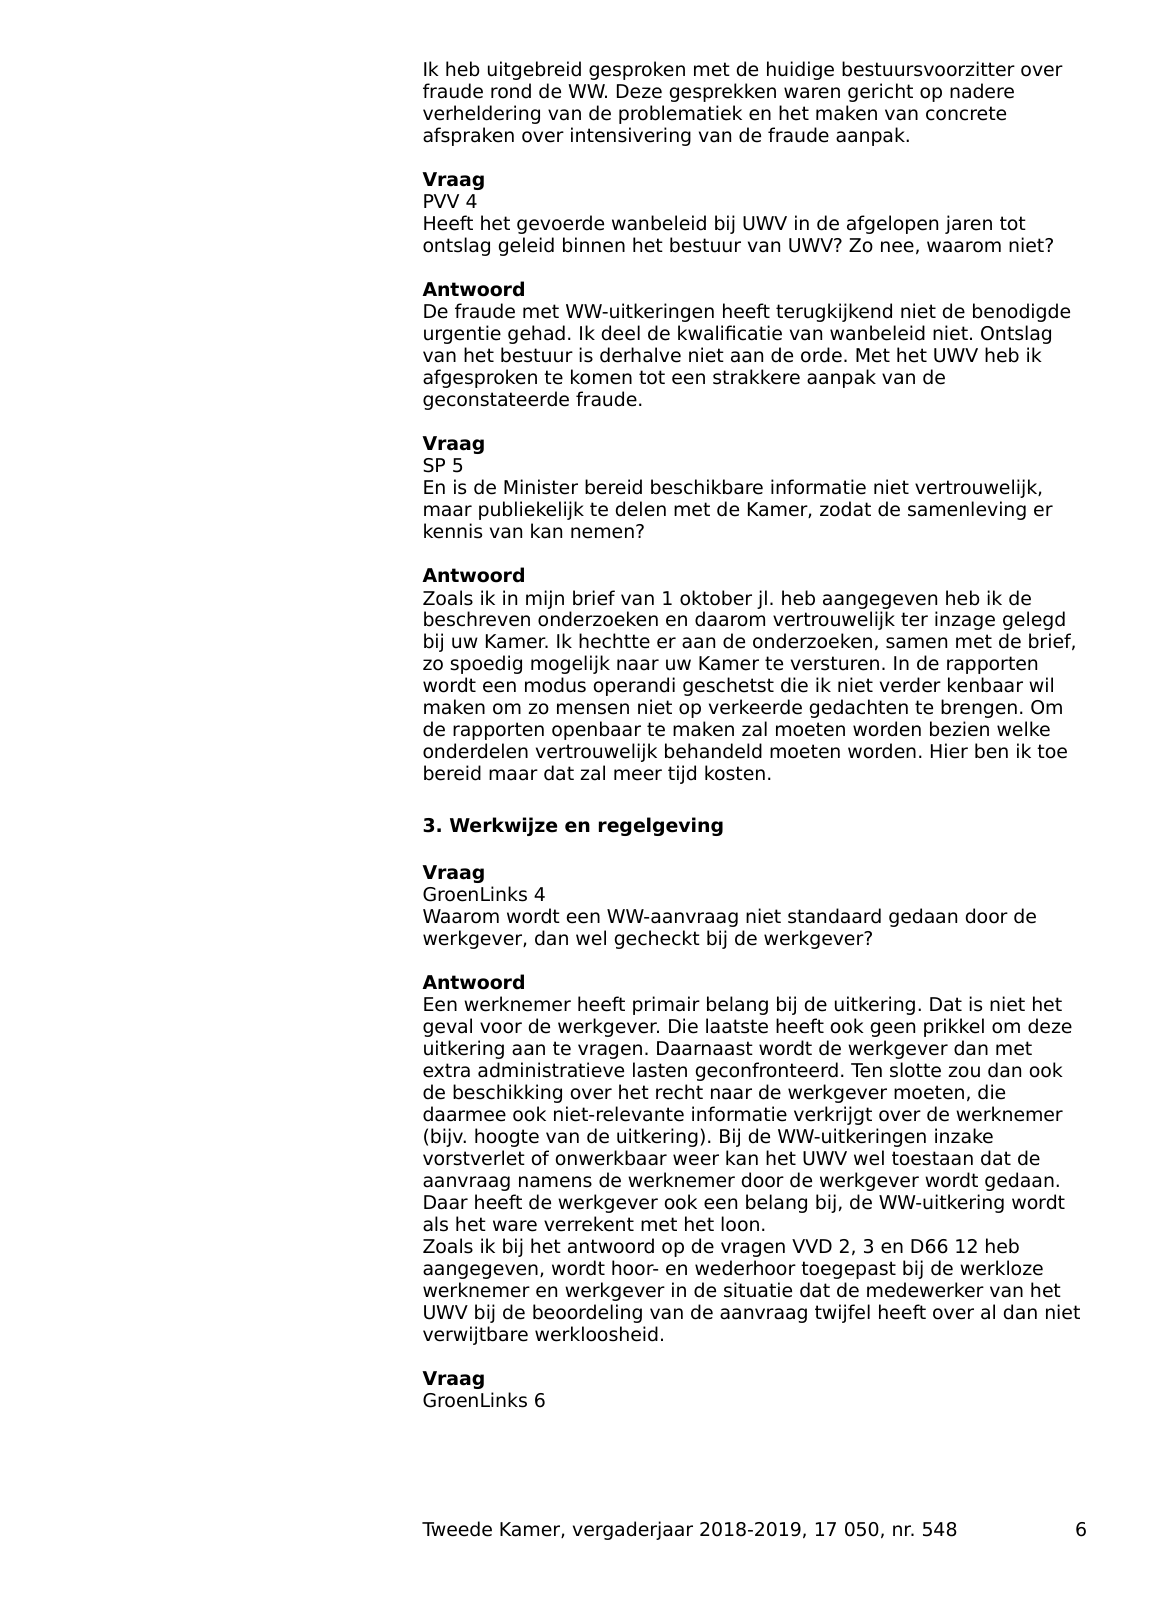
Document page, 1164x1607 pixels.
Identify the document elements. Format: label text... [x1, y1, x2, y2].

text De fraude met WW-uitkeringen heeft terugkijkend niet de benodigde urgentie gehad. Ik deel de kwalificatie van wanbeleid niet. Ontslag van het bestuur is derhalve niet aan de orde. Met het UWV heb ik afgesproken te komen tot een strakkere aanpak van de geconstateerde fraude. [422, 301, 1087, 411]
text Vraag [422, 433, 1087, 455]
text GroenLinks 6 [422, 1390, 1087, 1412]
text Vraag [422, 1368, 1087, 1390]
text Antwoord [422, 565, 1087, 587]
text GroenLinks 4 [422, 884, 1087, 906]
text PVV 4 [422, 191, 1087, 213]
subtitle 3. Werkwijze en regelgeving [422, 815, 1087, 837]
text Vraag [422, 862, 1087, 884]
text Ik heb uitgebreid gesproken met de huidige bestuursvoorzitter over fraude rond de WW. Deze gesprekken waren gericht op nadere verheldering van de problematiek en het maken van concrete afspraken over intensivering van de fraude aanpak. [422, 59, 1087, 147]
text Vraag [422, 169, 1087, 191]
text Waarom wordt een WW-aanvraag niet standaard gedaan door de werkgever, dan wel gecheckt bij de werkgever? [422, 906, 1087, 950]
text En is de Minister bereid beschikbare informatie niet vertrouwelijk, maar publiekelijk te delen met de Kamer, zodat de samenleving er kennis van kan nemen? [422, 477, 1087, 543]
text SP 5 [422, 455, 1087, 477]
text Een werknemer heeft primair belang bij de uitkering. Dat is niet het geval voor de werkgever. Die laatste heeft ook geen prikkel om deze uitkering aan te vragen. Daarnaast wordt de werkgever dan met extra administratieve lasten geconfronteerd. Ten slotte zou dan ook de beschikking over het recht naar de werkgever moeten, die daarmee ook niet-relevante informatie verkrijgt over de werknemer (bijv. hoogte van de uitkering). Bij de WW-uitkeringen inzake vorstverlet of onwerkbaar weer kan het UWV wel toestaan dat de aanvraag namens de werknemer door de werkgever wordt gedaan. Daar heeft de werkgever ook een belang bij, de WW-uitkering wordt als het ware verrekent met het loon. [422, 994, 1087, 1236]
text Heeft het gevoerde wanbeleid bij UWV in de afgelopen jaren tot ontslag geleid binnen het bestuur van UWV? Zo nee, waarom niet? [422, 213, 1087, 257]
text Zoals ik bij het antwoord op de vragen VVD 2, 3 en D66 12 heb aangegeven, wordt hoor- en wederhoor toegepast bij de werkloze werknemer en werkgever in de situatie dat de medewerker van het UWV bij de beoordeling van de aanvraag twijfel heeft over al dan niet verwijtbare werkloosheid. [422, 1236, 1087, 1346]
text Zoals ik in mijn brief van 1 oktober jl. heb aangegeven heb ik de beschreven onderzoeken en daarom vertrouwelijk ter inzage gelegd bij uw Kamer. Ik hechtte er aan de onderzoeken, samen met de brief, zo spoedig mogelijk naar uw Kamer te versturen. In de rapporten wordt een modus operandi geschetst die ik niet verder kenbaar wil maken om zo mensen niet op verkeerde gedachten te brengen. Om de rapporten openbaar te maken zal moeten worden bezien welke onderdelen vertrouwelijk behandeld moeten worden. Hier ben ik toe bereid maar dat zal meer tijd kosten. [422, 587, 1087, 785]
text Antwoord [422, 279, 1087, 301]
text Antwoord [422, 972, 1087, 994]
